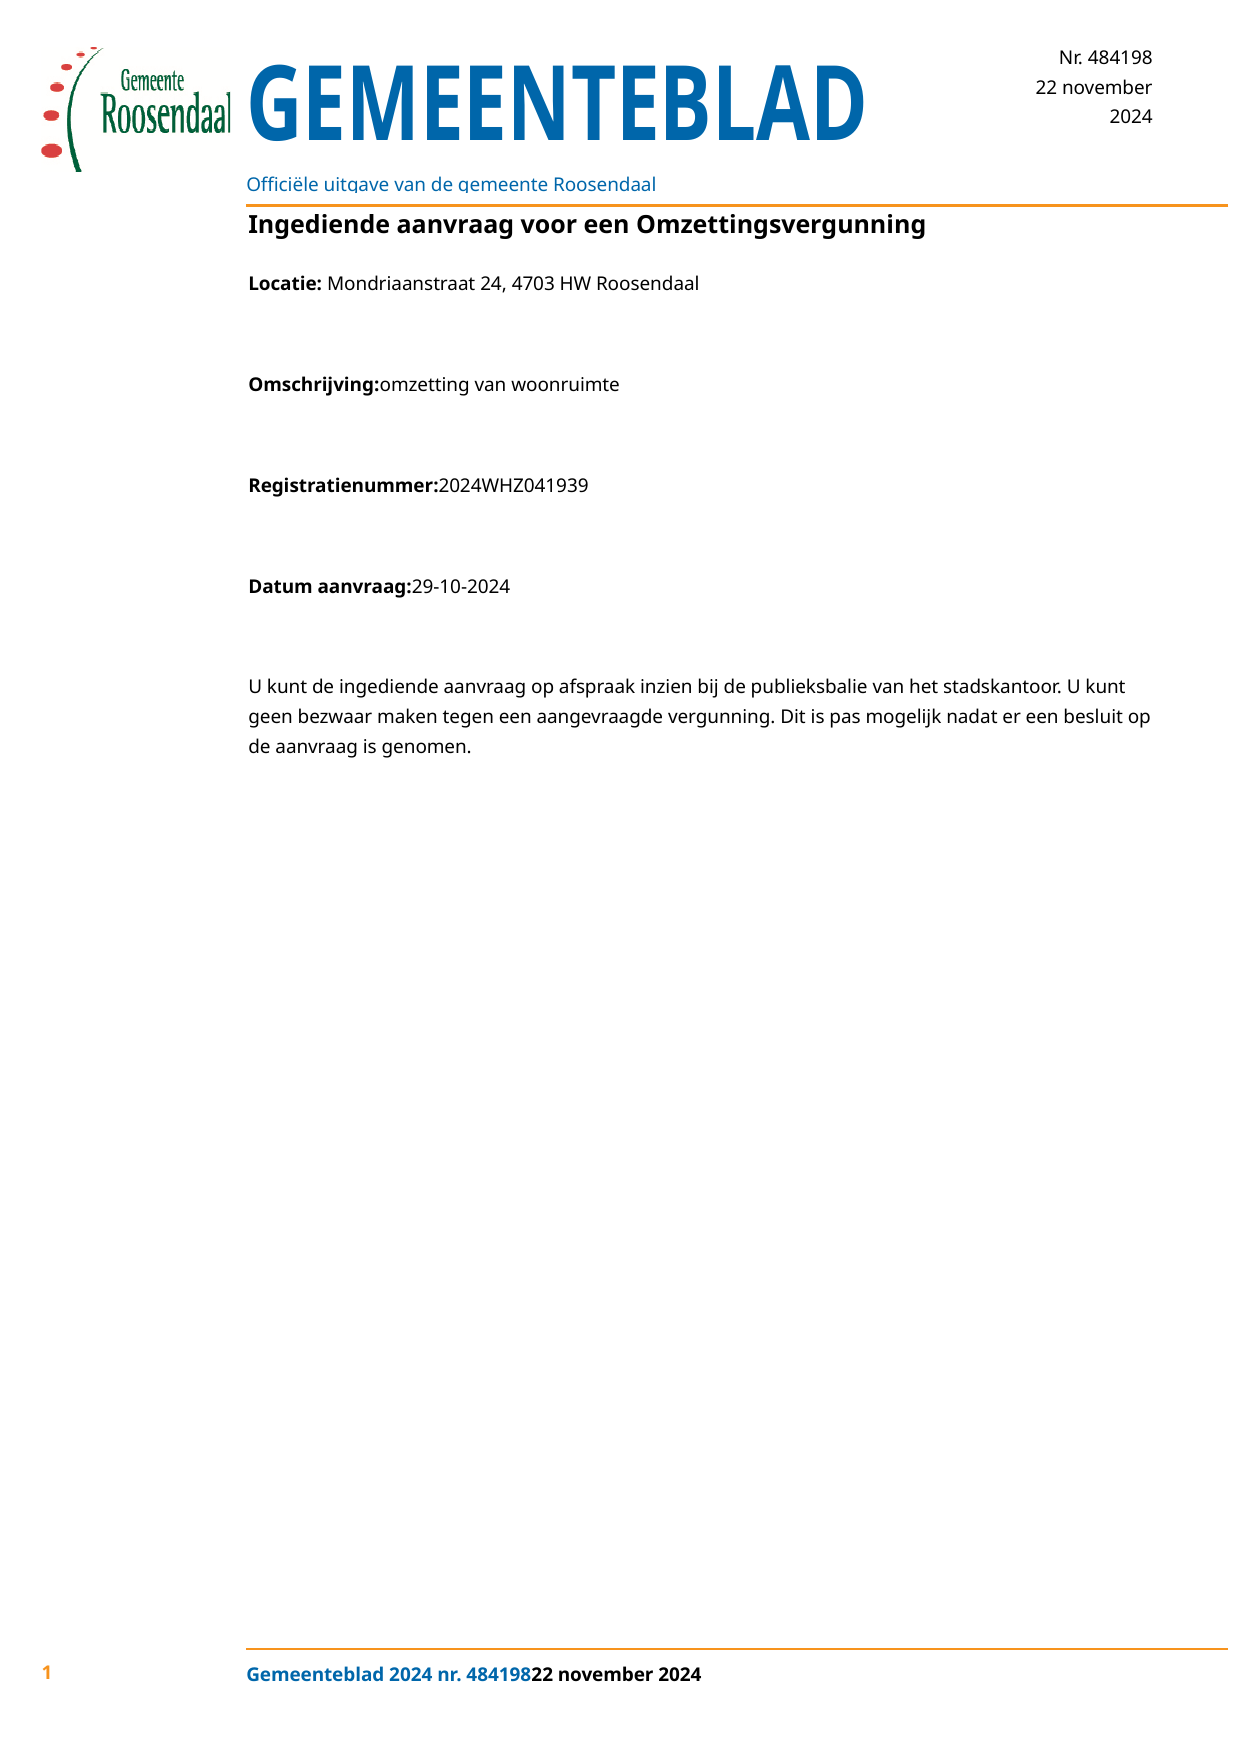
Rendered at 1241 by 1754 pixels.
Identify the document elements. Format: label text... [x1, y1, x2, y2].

text Datum aanvraag:29-10-2024 [248, 573, 1152, 598]
text Locatie: Mondriaanstraat 24, 4703 HW Roosendaal [248, 270, 1152, 296]
text Ingediende aanvraag voor een Omzettingsvergunning [248, 207, 1152, 241]
text Omschrijving:omzetting van woonruimte [248, 371, 1152, 397]
text Registratienummer:2024WHZ041939 [248, 472, 1152, 498]
picture [41, 47, 231, 172]
text U kunt de ingediende aanvraag op afspraak inzien bij de publieksbalie van het stadskantoor. U kunt geen bezwaar maken tegen een aangevraagde vergunning. Dit is pas mogelijk nadat er een besluit op de aanvraag is genomen. [248, 674, 1152, 758]
